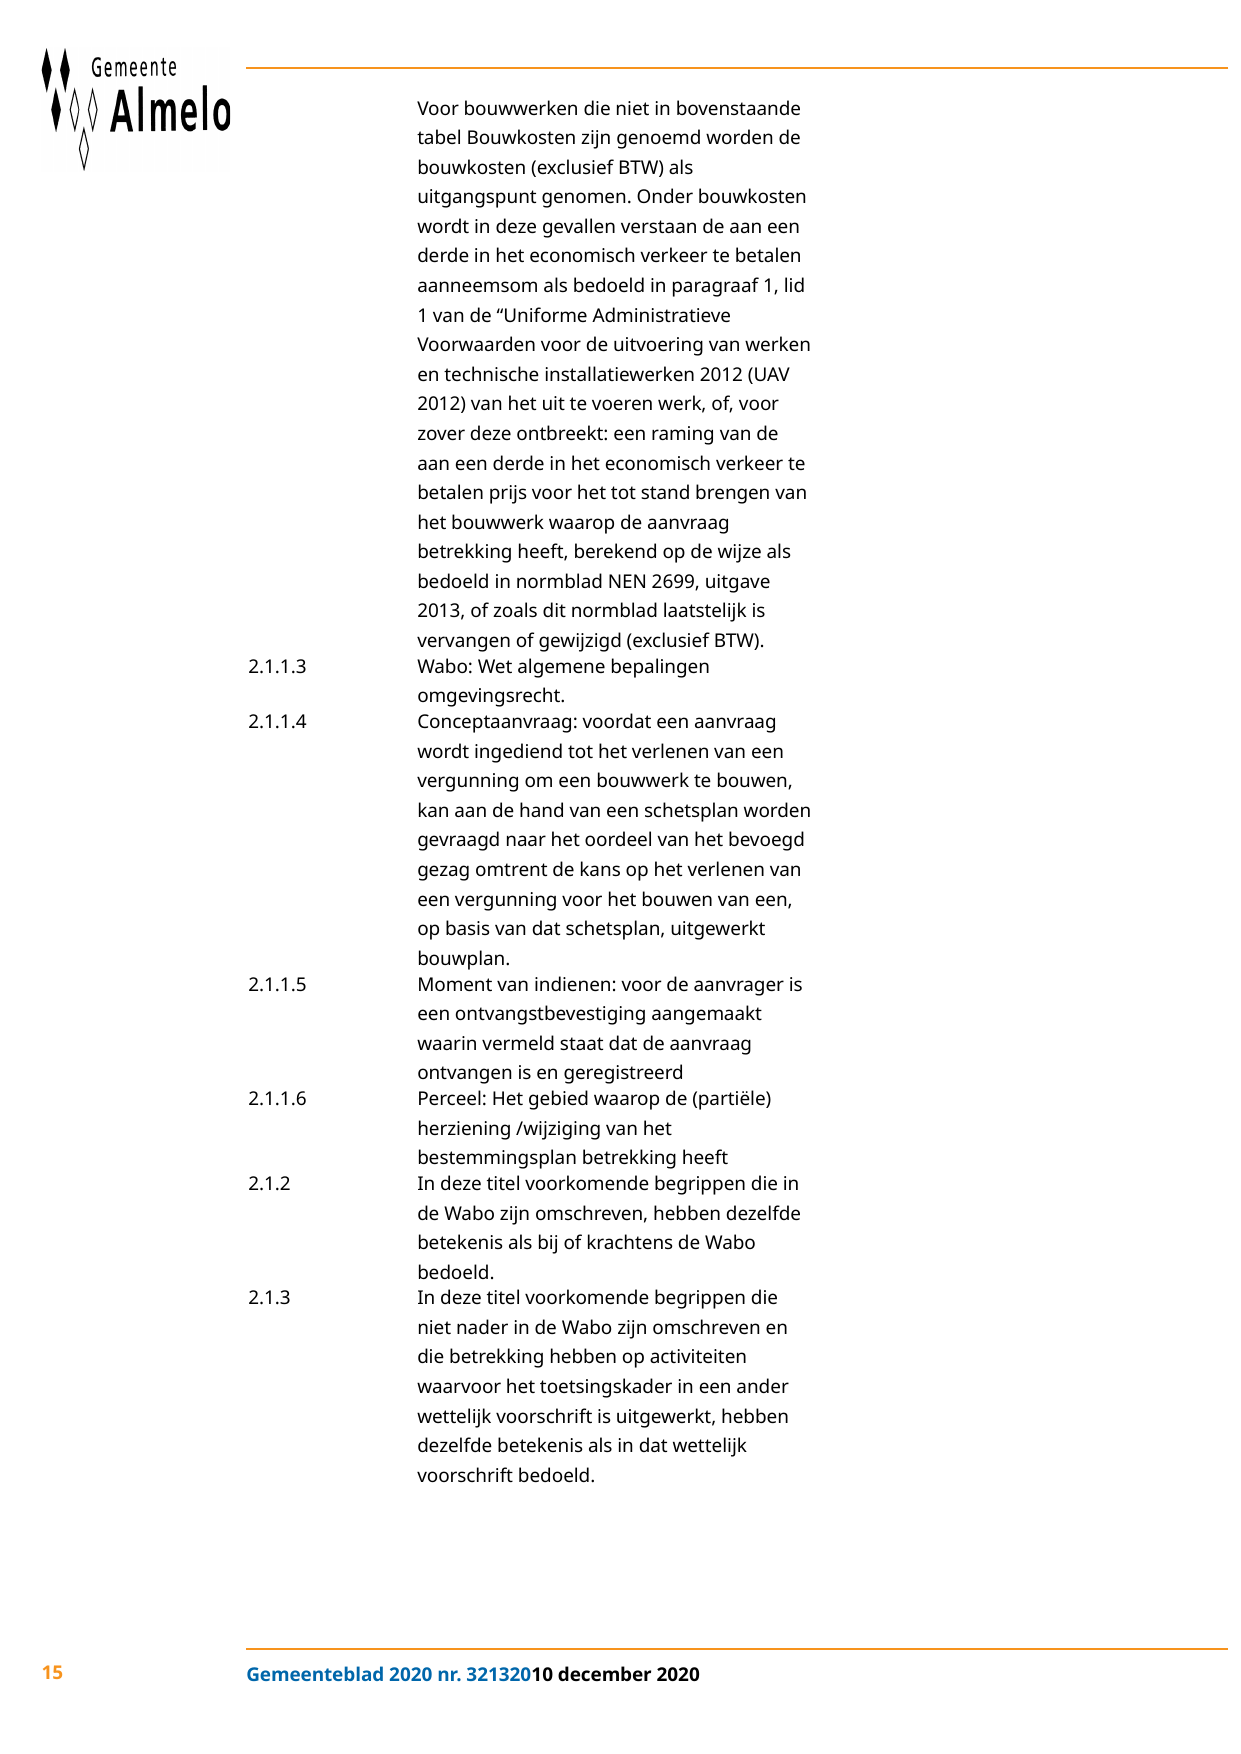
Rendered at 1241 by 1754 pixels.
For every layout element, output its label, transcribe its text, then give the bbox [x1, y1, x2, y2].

table_cell 2.1.3 [248, 1285, 417, 1488]
table_cell Moment van indienen: voor de aanvrager is een ontvangstbevestiging aangemaakt waarin vermeld staat dat de aanvraag ontvangen is en geregistreerd [417, 971, 814, 1085]
table_cell Perceel: Het gebied waarop de (partiële) herziening /wijziging van het bestemmingsplan betrekking heeft [417, 1085, 814, 1170]
picture [41, 47, 231, 172]
table_cell In deze titel voorkomende begrippen die in de Wabo zijn omschreven, hebben dezelfde betekenis als bij of krachtens de Wabo bedoeld. [417, 1170, 814, 1284]
table_cell 2.1.1.5 [248, 971, 417, 1085]
table_cell Voor bouwwerken die niet in bovenstaande tabel Bouwkosten zijn genoemd worden de bouwkosten (exclusief BTW) als uitgangspunt genomen. Onder bouwkosten wordt in deze gevallen verstaan de aan een derde in het economisch verkeer te betalen aanneemsom als bedoeld in paragraaf 1, lid 1 van de “Uniforme Administratieve Voorwaarden voor de uitvoering van werken en technische installatiewerken 2012 (UAV 2012) van het uit te voeren werk, of, voor zover deze ontbreekt: een raming van de aan een derde in het economisch verkeer te betalen prijs voor het tot stand brengen van het bouwwerk waarop de aanvraag betrekking heeft, berekend op de wijze als bedoeld in normblad NEN 2699, uitgave 2013, of zoals dit normblad laatstelijk is vervangen of gewijzigd (exclusief BTW). [417, 95, 814, 653]
table_cell [248, 95, 417, 653]
table_cell Wabo: Wet algemene bepalingen omgevingsrecht. [417, 653, 814, 708]
table_cell 2.1.1.4 [248, 708, 417, 971]
table_cell Conceptaanvraag: voordat een aanvraag wordt ingediend tot het verlenen van een vergunning om een bouwwerk te bouwen, kan aan de hand van een schetsplan worden gevraagd naar het oordeel van het bevoegd gezag omtrent de kans op het verlenen van een vergunning voor het bouwen van een, op basis van dat schetsplan, uitgewerkt bouwplan. [417, 708, 814, 971]
table_cell In deze titel voorkomende begrippen die niet nader in de Wabo zijn omschreven en die betrekking hebben op activiteiten waarvoor het toetsingskader in een ander wettelijk voorschrift is uitgewerkt, hebben dezelfde betekenis als in dat wettelijk voorschrift bedoeld. [417, 1285, 814, 1488]
table_cell 2.1.2 [248, 1170, 417, 1284]
table_cell 2.1.1.3 [248, 653, 417, 708]
table_cell 2.1.1.6 [248, 1085, 417, 1170]
